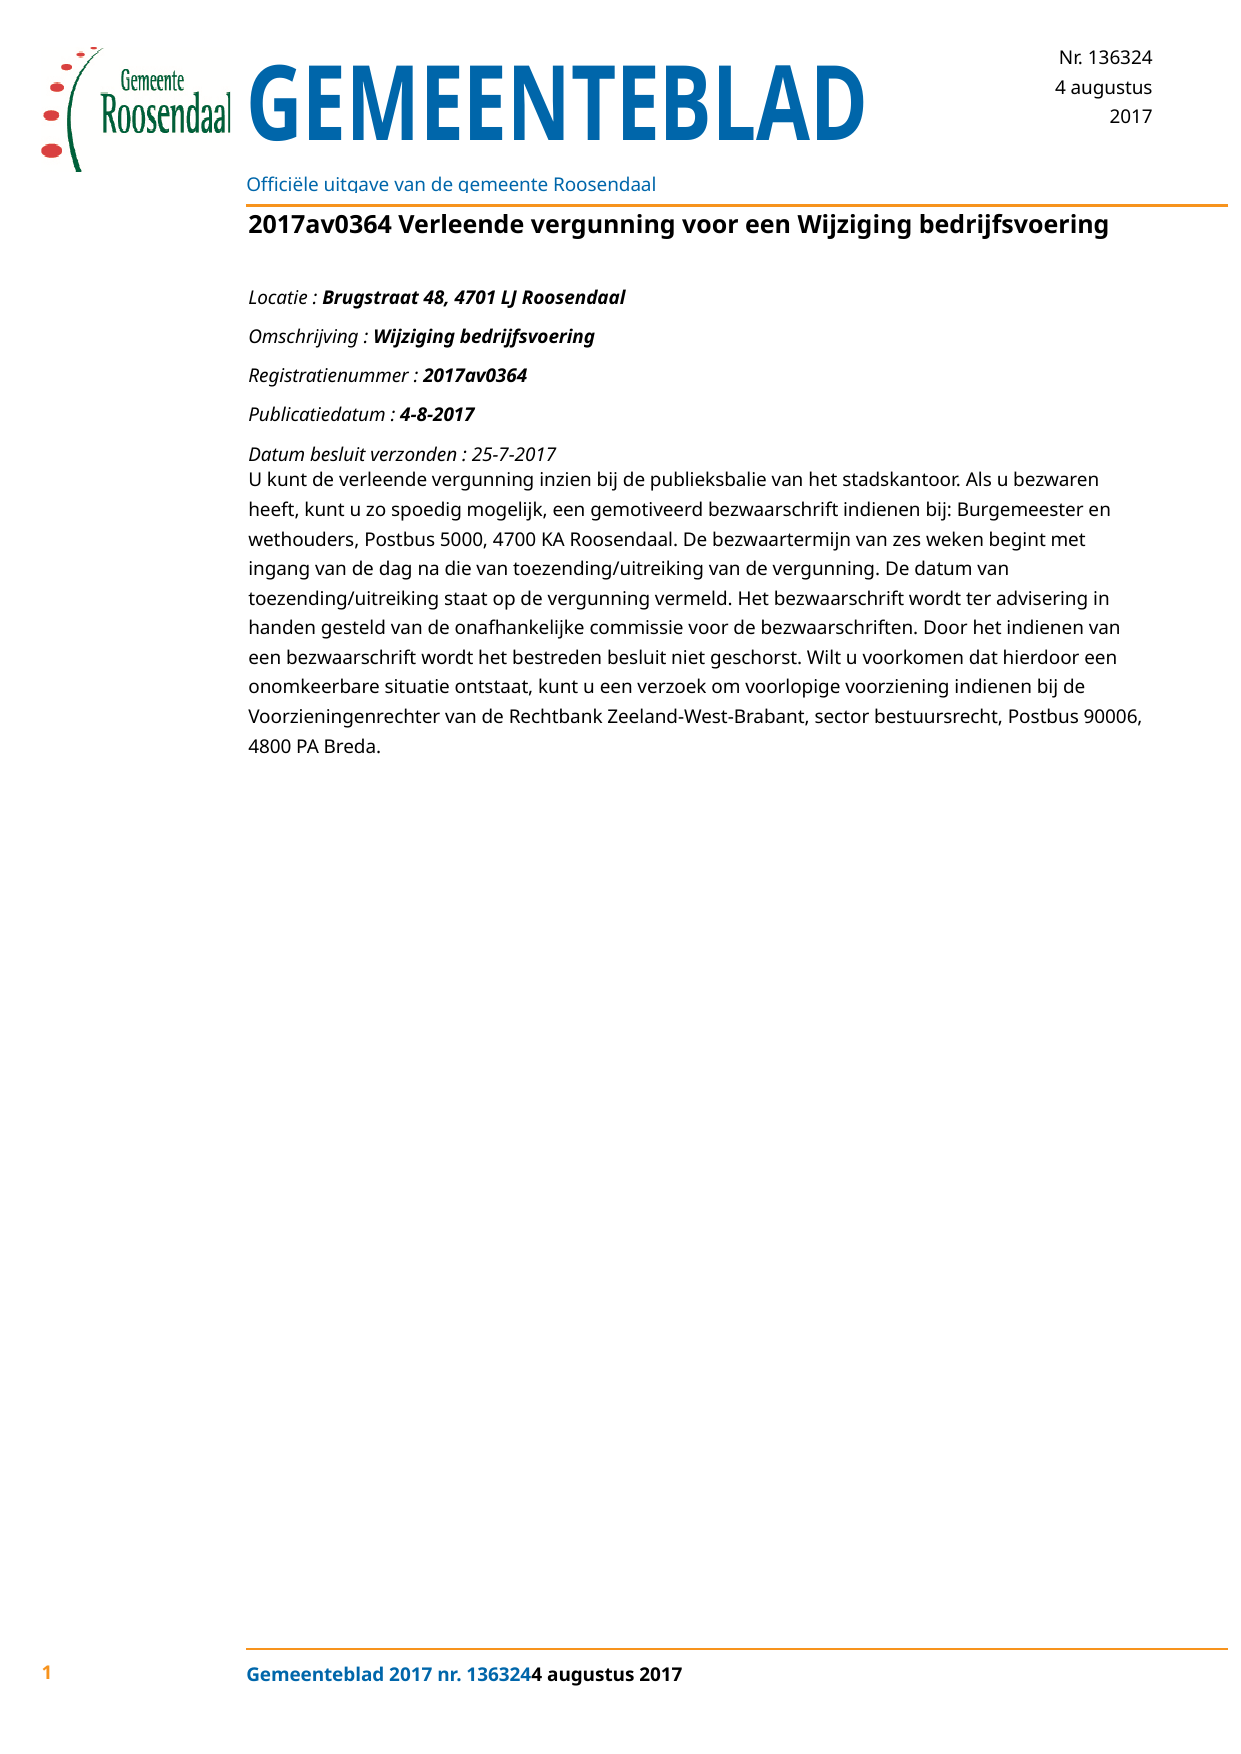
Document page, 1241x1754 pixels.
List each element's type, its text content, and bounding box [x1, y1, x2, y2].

text U kunt de verleende vergunning inzien bij de publieksbalie van het stadskantoor. Als u bezwaren heeft, kunt u zo spoedig mogelijk, een gemotiveerd bezwaarschrift indienen bij: Burgemeester en wethouders, Postbus 5000, 4700 KA Roosendaal. De bezwaartermijn van zes weken begint met ingang van de dag na die van toezending/uitreiking van de vergunning. De datum van toezending/uitreiking staat op de vergunning vermeld. Het bezwaarschrift wordt ter advisering in handen gesteld van de onafhankelijke commissie voor de bezwaarschriften. Door het indienen van een bezwaarschrift wordt het bestreden besluit niet geschorst. Wilt u voorkomen dat hierdoor een onomkeerbare situatie ontstaat, kunt u een verzoek om voorlopige voorziening indienen bij de Voorzieningenrechter van de Rechtbank Zeeland-West-Brabant, sector bestuursrecht, Postbus 90006, 4800 PA Breda. [248, 467, 1152, 759]
text 2017av0364 Verleende vergunning voor een Wijziging bedrijfsvoering [248, 207, 1152, 241]
text Publicatiedatum : 4-8-2017 [248, 402, 1152, 427]
picture [41, 47, 231, 172]
text Omschrijving : Wijziging bedrijfsvoering [248, 323, 1152, 349]
text Registratienummer : 2017av0364 [248, 362, 1152, 388]
text Locatie : Brugstraat 48, 4701 LJ Roosendaal [248, 284, 1152, 309]
text Datum besluit verzonden : 25-7-2017 [248, 441, 1152, 467]
